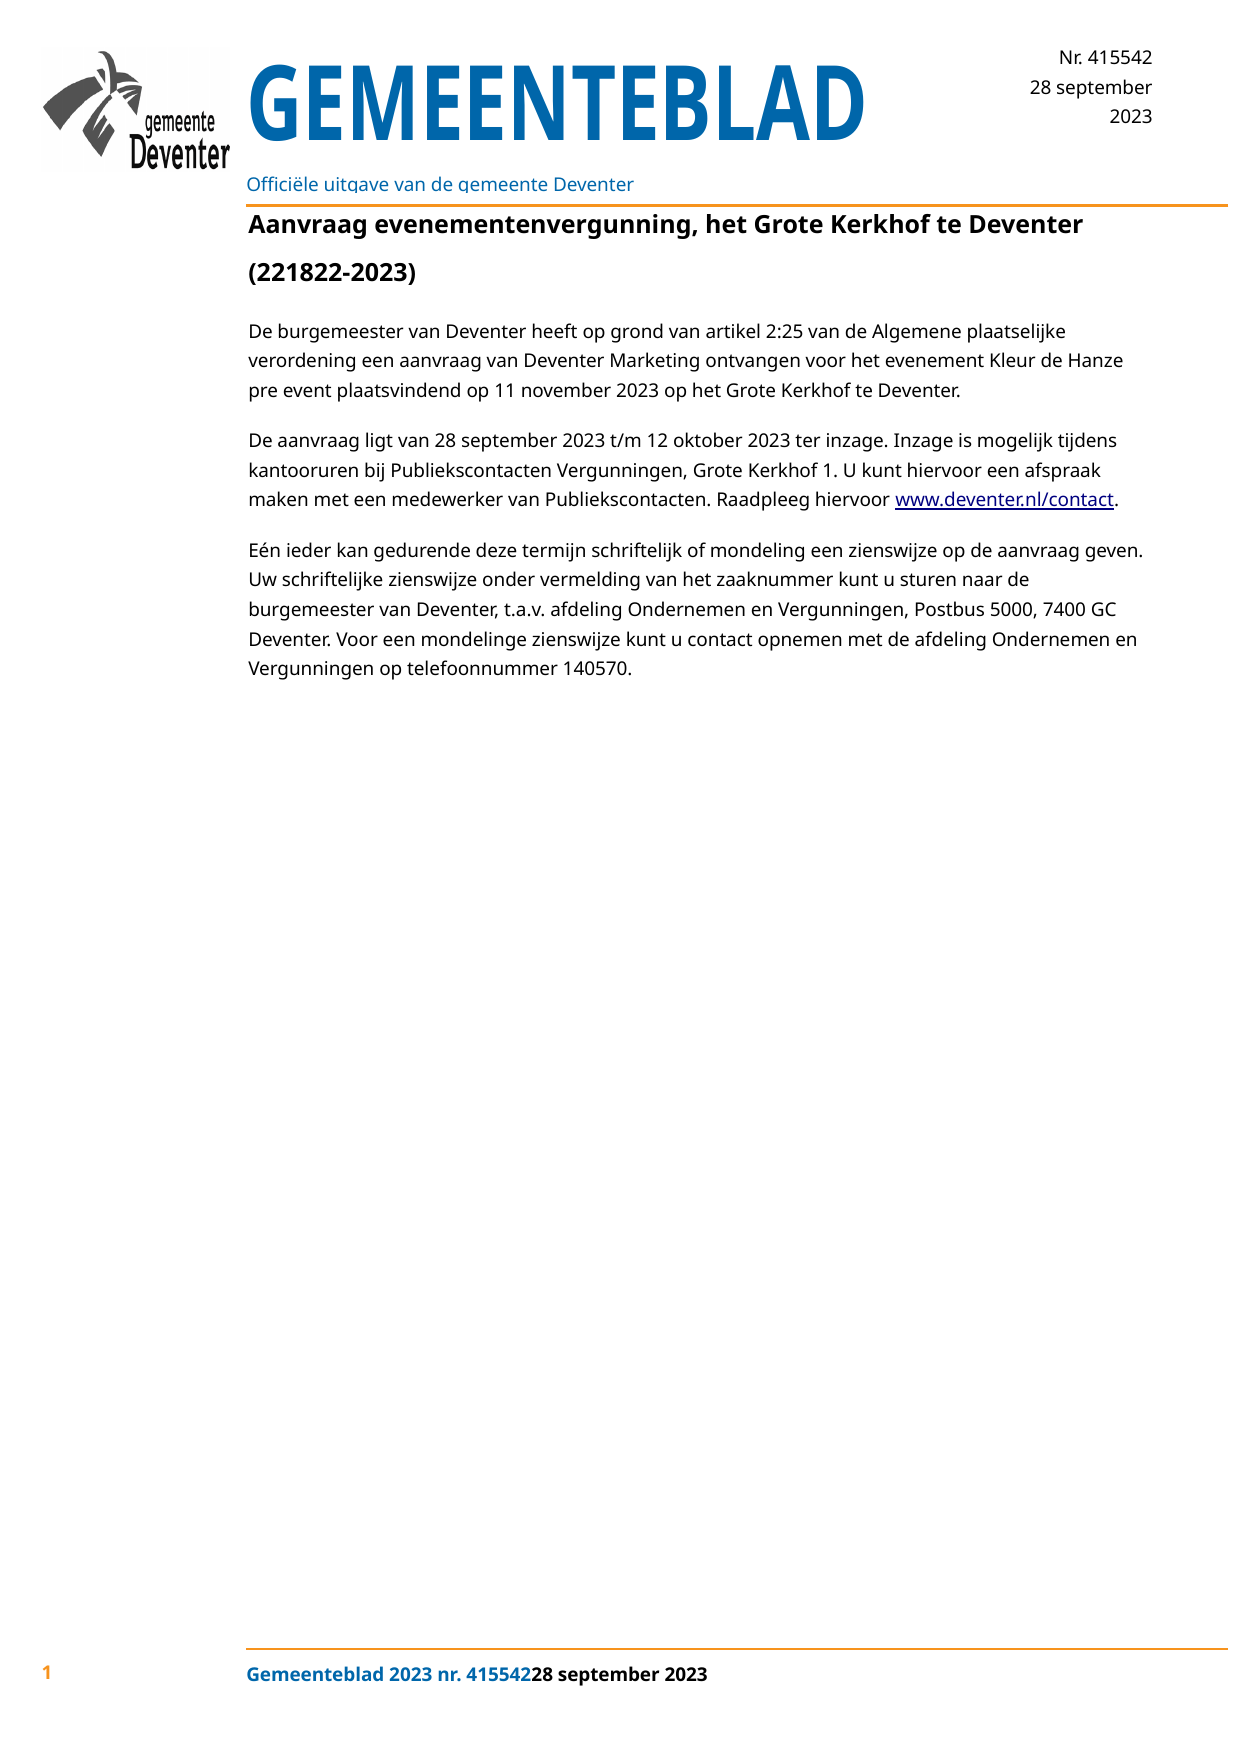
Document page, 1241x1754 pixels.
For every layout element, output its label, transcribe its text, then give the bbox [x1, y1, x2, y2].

text De aanvraag ligt van 28 september 2023 t/m 12 oktober 2023 ter inzage. Inzage is mogelijk tijdens kantooruren bij Publiekscontacten Vergunningen, Grote Kerkhof 1. U kunt hiervoor een afspraak maken met een medewerker van Publiekscontacten. Raadpleeg hiervoor www.deventer.nl/contact. [248, 427, 1152, 512]
text De burgemeester van Deventer heeft op grond van artikel 2:25 van de Algemene plaatselijke verordening een aanvraag van Deventer Marketing ontvangen voor het evenement Kleur de Hanze pre event plaatsvindend op 11 november 2023 op het Grote Kerkhof te Deventer. [248, 318, 1152, 403]
text Aanvraag evenementenvergunning, het Grote Kerkhof te Deventer (221822-2023) [248, 207, 1152, 288]
text Eén ieder kan gedurende deze termijn schriftelijk of mondeling een zienswijze op de aanvraag geven. Uw schriftelijke zienswijze onder vermelding van het zaaknummer kunt u sturen naar de burgemeester van Deventer, t.a.v. afdeling Ondernemen en Vergunningen, Postbus 5000, 7400 GC Deventer. Voor een mondelinge zienswijze kunt u contact opnemen met de afdeling Ondernemen en Vergunningen op telefoonnummer 140570. [248, 537, 1152, 681]
picture [41, 47, 231, 172]
